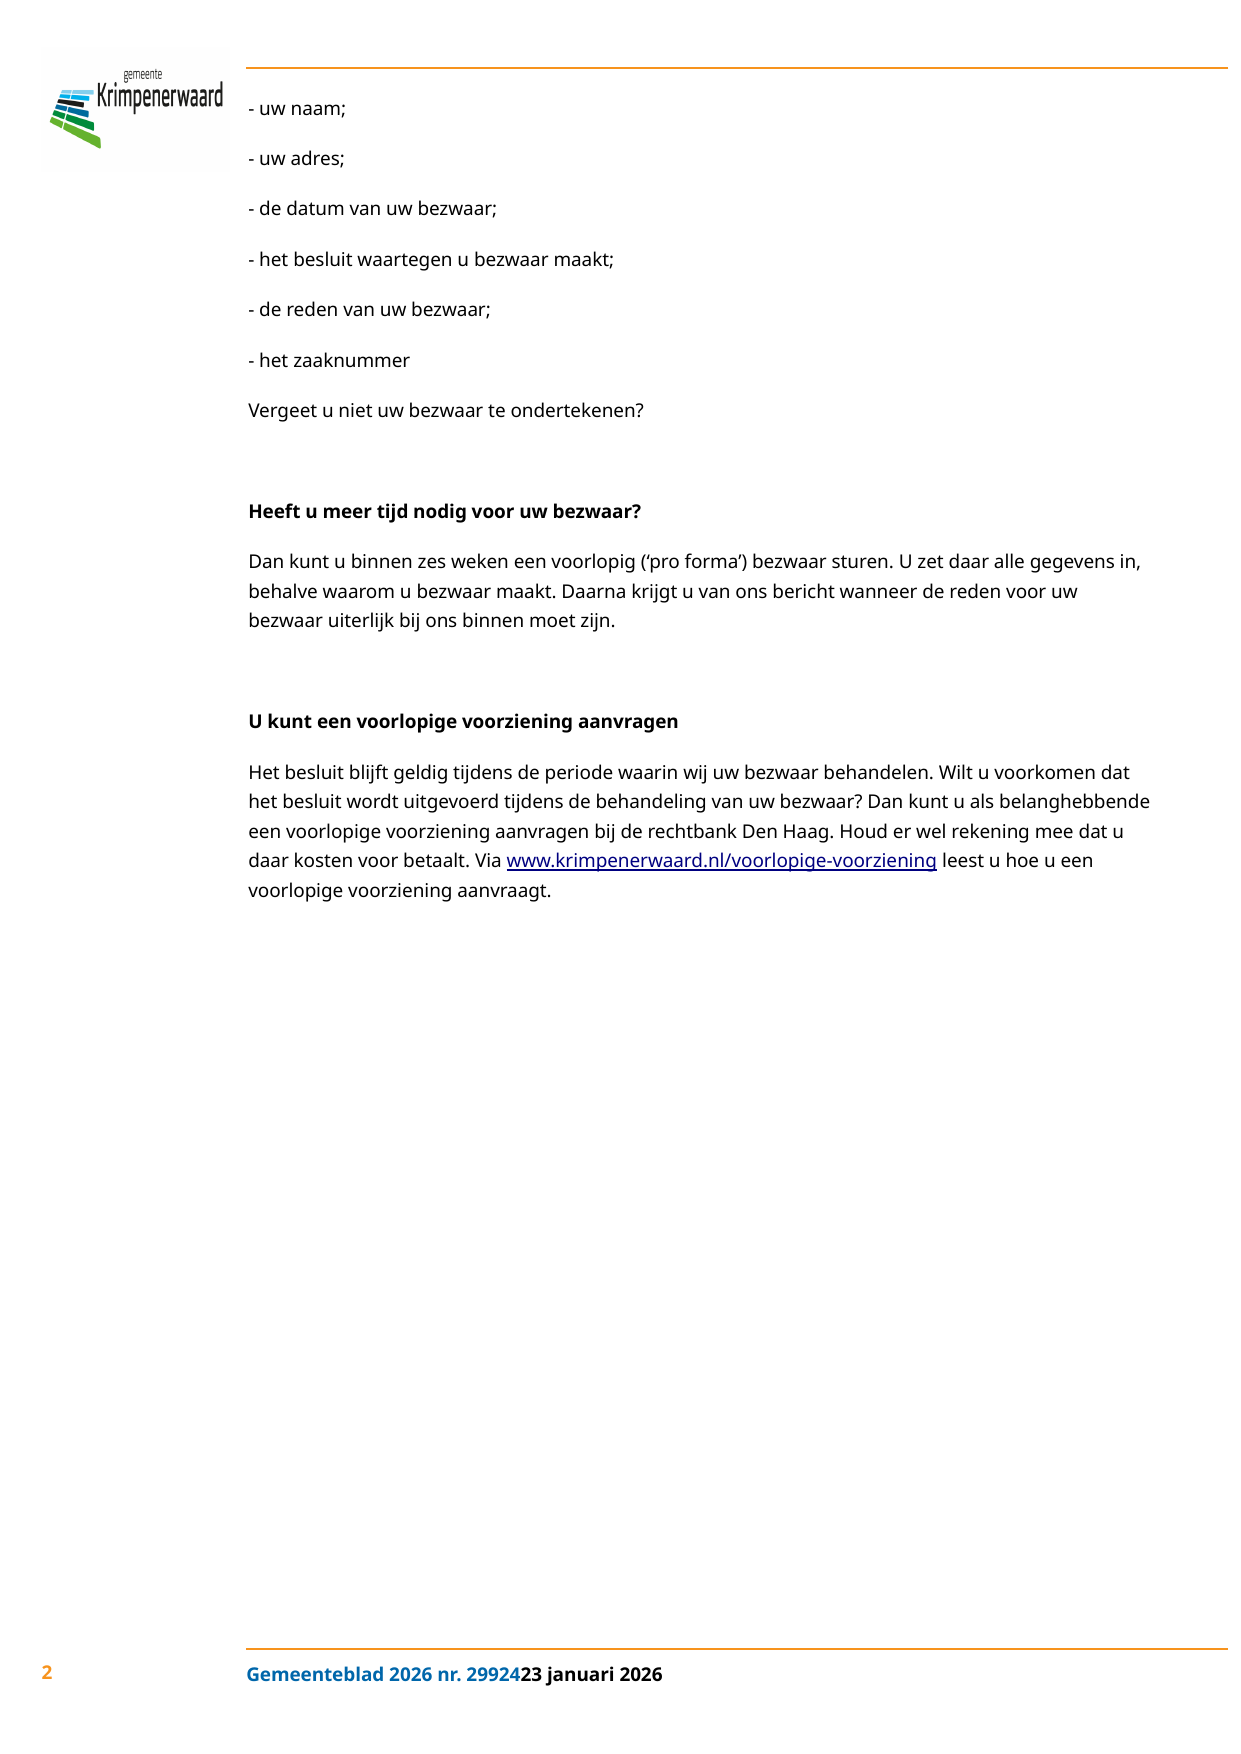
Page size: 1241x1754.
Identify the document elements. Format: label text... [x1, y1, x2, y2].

text - de reden van uw bezwaar; [248, 296, 1152, 322]
text U kunt een voorlopige voorziening aanvragen [248, 708, 1152, 734]
text - uw adres; [248, 145, 1152, 171]
picture [41, 47, 231, 172]
text Heeft u meer tijd nodig voor uw bezwaar? [248, 498, 1152, 524]
text Het besluit blijft geldig tijdens de periode waarin wij uw bezwaar behandelen. Wilt u voorkomen dat het besluit wordt uitgevoerd tijdens de behandeling van uw bezwaar? Dan kunt u als belanghebbende een voorlopige voorziening aanvragen bij de rechtbank Den Haag. Houd er wel rekening mee dat u daar kosten voor betaalt. Via www.krimpenerwaard.nl/voorlopige-voorziening leest u hoe u een voorlopige voorziening aanvraagt. [248, 759, 1152, 903]
text - het zaaknummer [248, 347, 1152, 373]
text - het besluit waartegen u bezwaar maakt; [248, 246, 1152, 272]
text Vergeet u niet uw bezwaar te ondertekenen? [248, 397, 1152, 423]
text Dan kunt u binnen zes weken een voorlopig (‘pro forma’) bezwaar sturen. U zet daar alle gegevens in, behalve waarom u bezwaar maakt. Daarna krijgt u van ons bericht wanneer de reden voor uw bezwaar uiterlijk bij ons binnen moet zijn. [248, 548, 1152, 633]
text - de datum van uw bezwaar; [248, 196, 1152, 221]
text - uw naam; [248, 95, 1152, 121]
